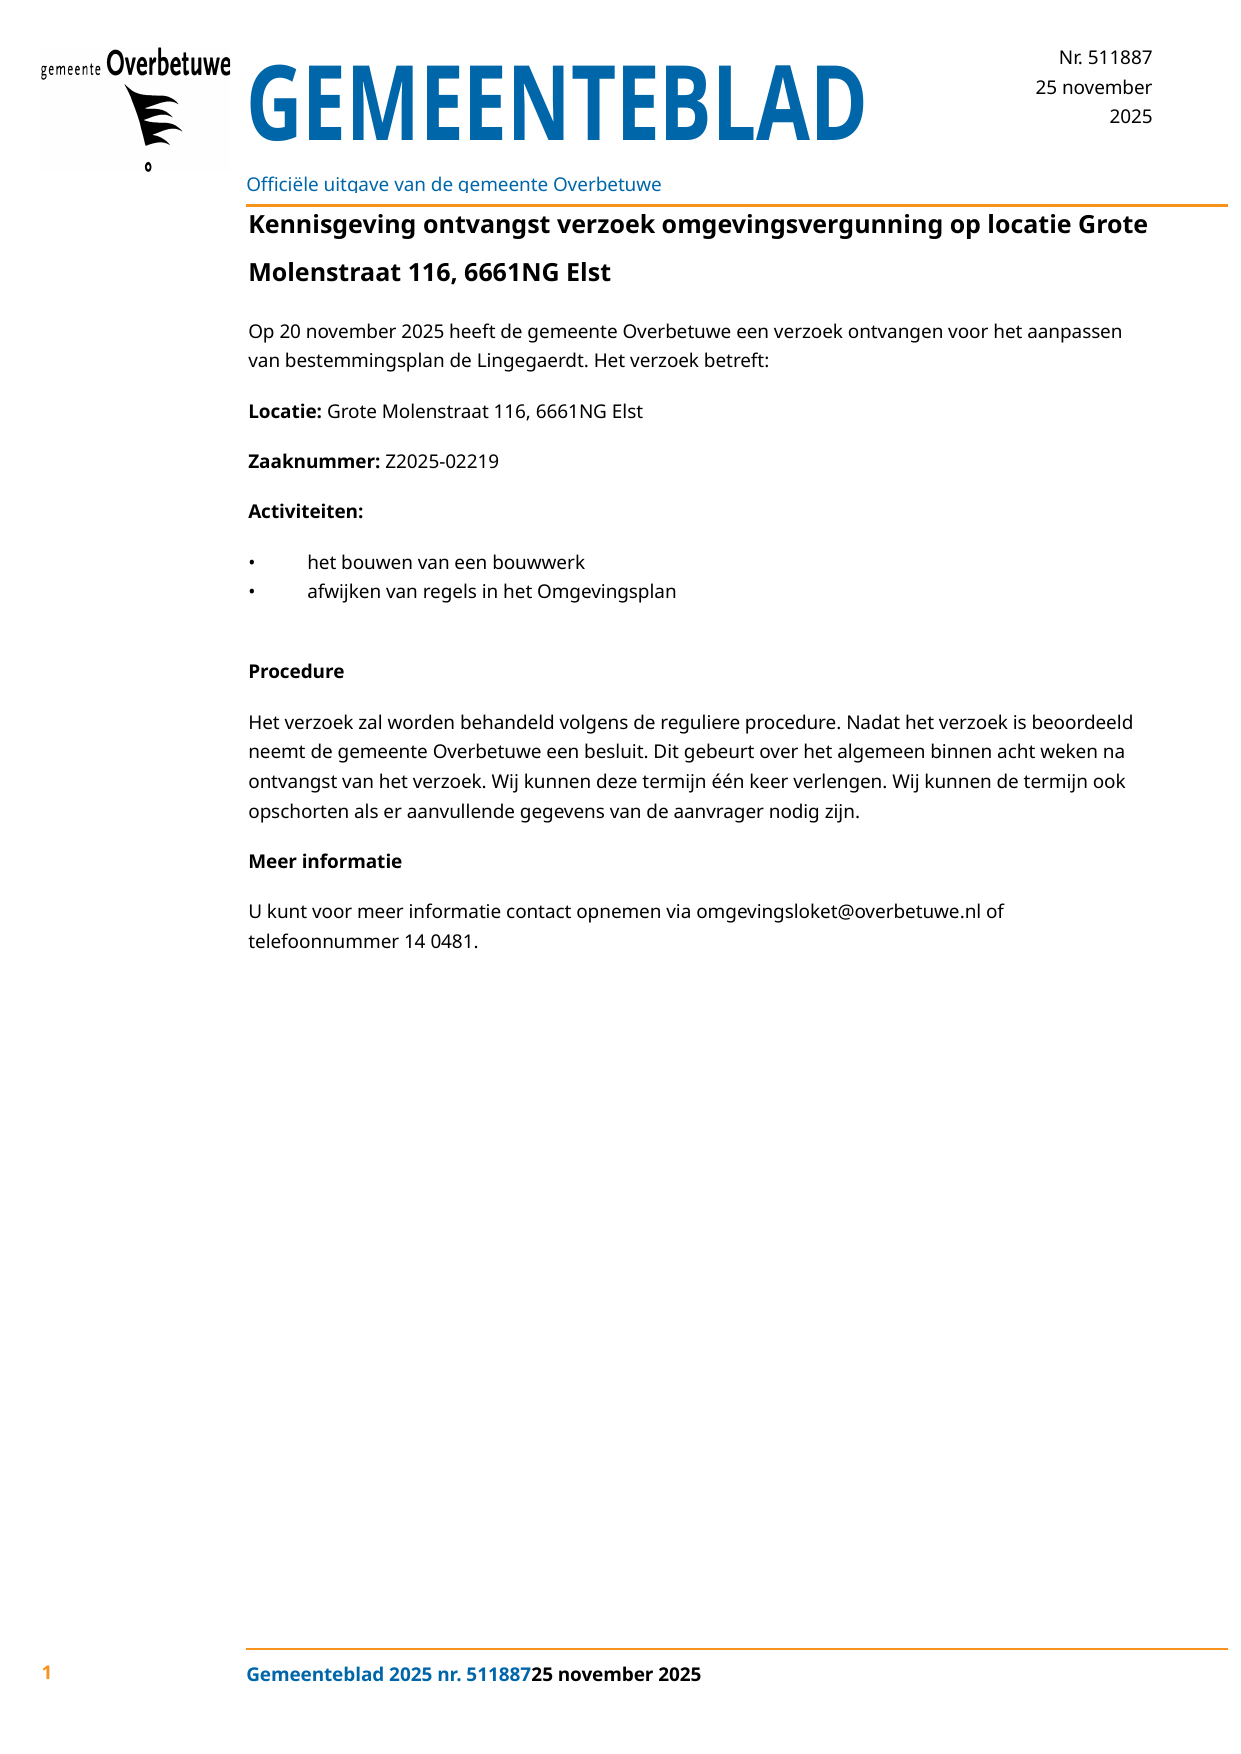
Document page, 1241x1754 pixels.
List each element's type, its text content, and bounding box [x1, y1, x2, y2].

list afwijken van regels in het Omgevingsplan [248, 579, 1152, 604]
picture [41, 47, 231, 172]
text Procedure [248, 659, 1152, 684]
text Meer informatie [248, 848, 1152, 874]
text Op 20 november 2025 heeft de gemeente Overbetuwe een verzoek ontvangen voor het aanpassen van bestemmingsplan de Lingegaerdt. Het verzoek betreft: [248, 318, 1152, 373]
list het bouwen van een bouwwerk [248, 549, 1152, 575]
text Kennisgeving ontvangst verzoek omgevingsvergunning op locatie Grote Molenstraat 116, 6661NG Elst [248, 207, 1152, 288]
text Activiteiten: [248, 499, 1152, 524]
text U kunt voor meer informatie contact opnemen via omgevingsloket@overbetuwe.nl of telefoonnummer 14 0481. [248, 899, 1152, 954]
text Locatie: Grote Molenstraat 116, 6661NG Elst [248, 398, 1152, 424]
text Zaaknummer: Z2025-02219 [248, 448, 1152, 474]
text Het verzoek zal worden behandeld volgens de reguliere procedure. Nadat het verzoek is beoordeeld neemt de gemeente Overbetuwe een besluit. Dit gebeurt over het algemeen binnen acht weken na ontvangst van het verzoek. Wij kunnen deze termijn één keer verlengen. Wij kunnen de termijn ook opschorten als er aanvullende gegevens van de aanvrager nodig zijn. [248, 709, 1152, 824]
